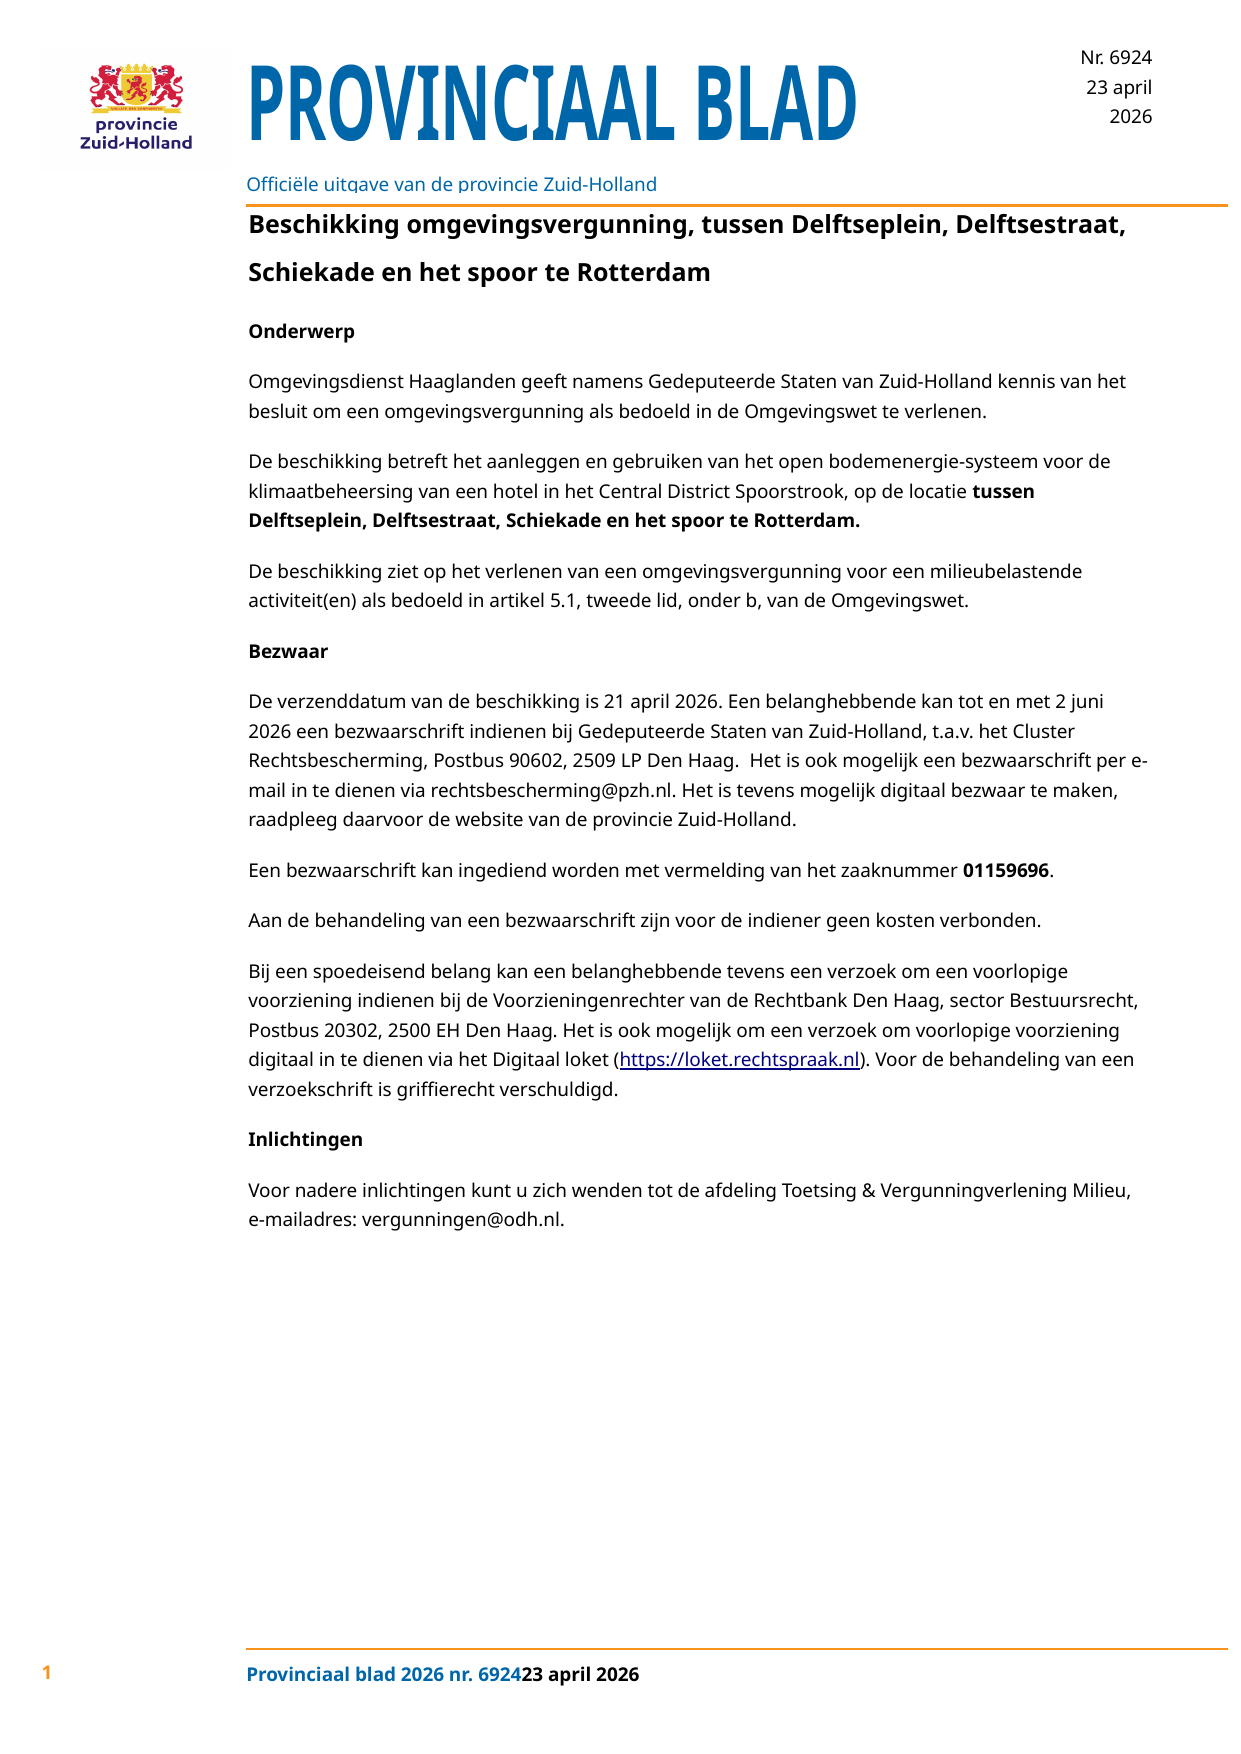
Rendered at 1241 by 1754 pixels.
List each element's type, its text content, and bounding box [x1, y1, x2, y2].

text Bezwaar [248, 638, 1152, 664]
text Omgevingsdienst Haaglanden geeft namens Gedeputeerde Staten van Zuid-Holland kennis van het besluit om een omgevingsvergunning als bedoeld in de Omgevingswet te verlenen. [248, 368, 1152, 424]
text De verzenddatum van de beschikking is 21 april 2026. Een belanghebbende kan tot en met 2 juni 2026 een bezwaarschrift indienen bij Gedeputeerde Staten van Zuid-Holland, t.a.v. het Cluster Rechtsbescherming, Postbus 90602, 2509 LP Den Haag. Het is ook mogelijk een bezwaarschrift per e-mail in te dienen via rechtsbescherming@pzh.nl. Het is tevens mogelijk digitaal bezwaar te maken, raadpleeg daarvoor de website van de provincie Zuid-Holland. [248, 688, 1152, 832]
text Onderwerp [248, 318, 1152, 344]
text Bij een spoedeisend belang kan een belanghebbende tevens een verzoek om een voorlopige voorziening indienen bij de Voorzieningenrechter van de Rechtbank Den Haag, sector Bestuursrecht, Postbus 20302, 2500 EH Den Haag. Het is ook mogelijk om een verzoek om voorlopige voorziening digitaal in te dienen via het Digitaal loket (https://loket.rechtspraak.nl). Voor de behandeling van een verzoekschrift is griffierecht verschuldigd. [248, 958, 1152, 1102]
picture [41, 47, 231, 172]
text Voor nadere inlichtingen kunt u zich wenden tot de afdeling Toetsing & Vergunningverlening Milieu, e-mailadres: vergunningen@odh.nl. [248, 1177, 1152, 1232]
text Beschikking omgevingsvergunning, tussen Delftseplein, Delftsestraat, Schiekade en het spoor te Rotterdam [248, 207, 1152, 288]
text De beschikking betreft het aanleggen en gebruiken van het open bodemenergie-systeem voor de klimaatbeheersing van een hotel in het Central District Spoorstrook, op de locatie tussen Delftseplein, Delftsestraat, Schiekade en het spoor te Rotterdam. [248, 448, 1152, 533]
text Een bezwaarschrift kan ingediend worden met vermelding van het zaaknummer 01159696. [248, 857, 1152, 883]
text Inlichtingen [248, 1127, 1152, 1152]
text De beschikking ziet op het verlenen van een omgevingsvergunning voor een milieubelastende activiteit(en) als bedoeld in artikel 5.1, tweede lid, onder b, van de Omgevingswet. [248, 558, 1152, 613]
text Aan de behandeling van een bezwaarschrift zijn voor de indiener geen kosten verbonden. [248, 907, 1152, 933]
